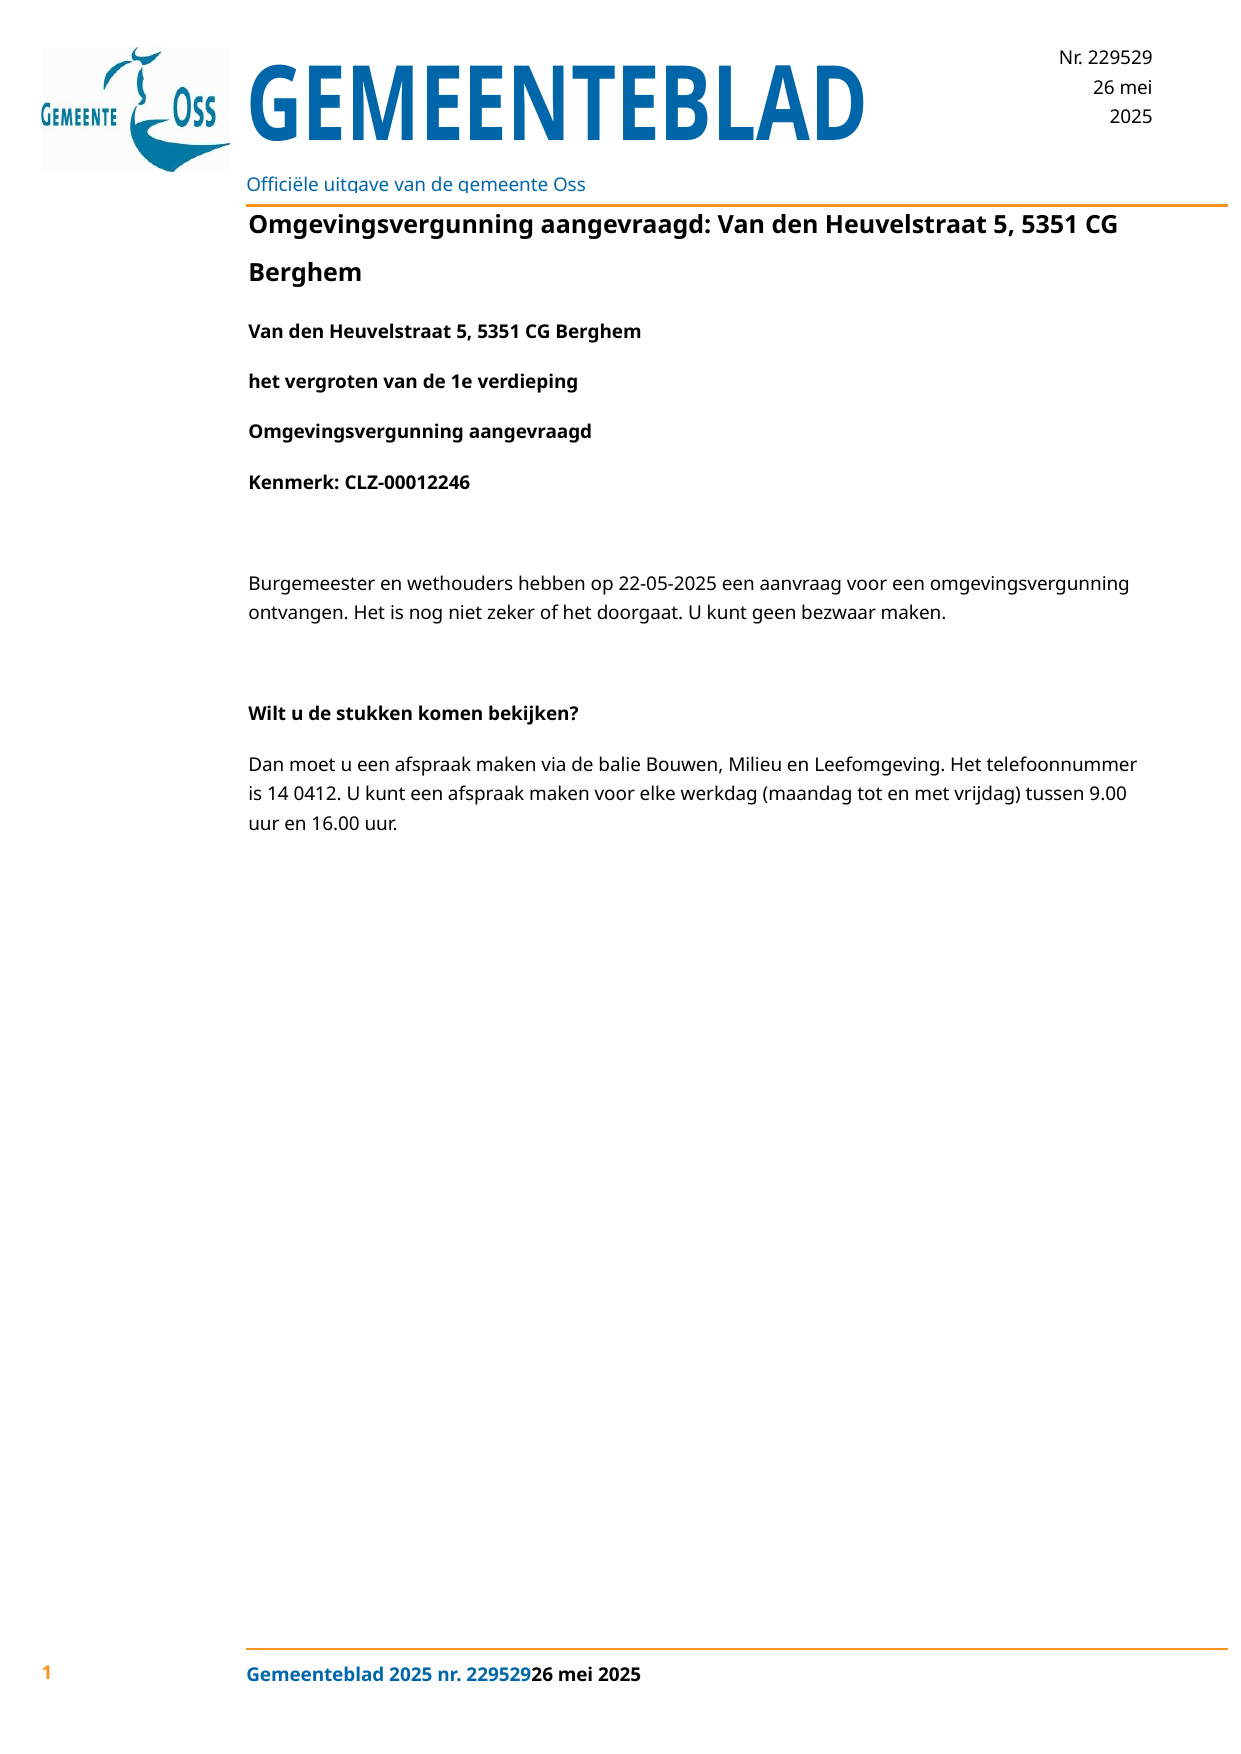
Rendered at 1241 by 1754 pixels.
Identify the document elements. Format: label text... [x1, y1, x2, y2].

text Wilt u de stukken komen bekijken? [248, 700, 1152, 726]
text Burgemeester en wethouders hebben op 22-05-2025 een aanvraag voor een omgevingsvergunning ontvangen. Het is nog niet zeker of het doorgaat. U kunt geen bezwaar maken. [248, 570, 1152, 625]
text Dan moet u een afspraak maken via de balie Bouwen, Milieu en Leefomgeving. Het telefoonnummer is 14 0412. U kunt een afspraak maken voor elke werkdag (maandag tot en met vrijdag) tussen 9.00 uur en 16.00 uur. [248, 751, 1152, 836]
text Kenmerk: CLZ-00012246 [248, 469, 1152, 495]
text het vergroten van de 1e verdieping [248, 368, 1152, 394]
picture [41, 47, 231, 172]
text Omgevingsvergunning aangevraagd: Van den Heuvelstraat 5, 5351 CG Berghem [248, 207, 1152, 288]
text Omgevingsvergunning aangevraagd [248, 419, 1152, 444]
text Van den Heuvelstraat 5, 5351 CG Berghem [248, 318, 1152, 344]
